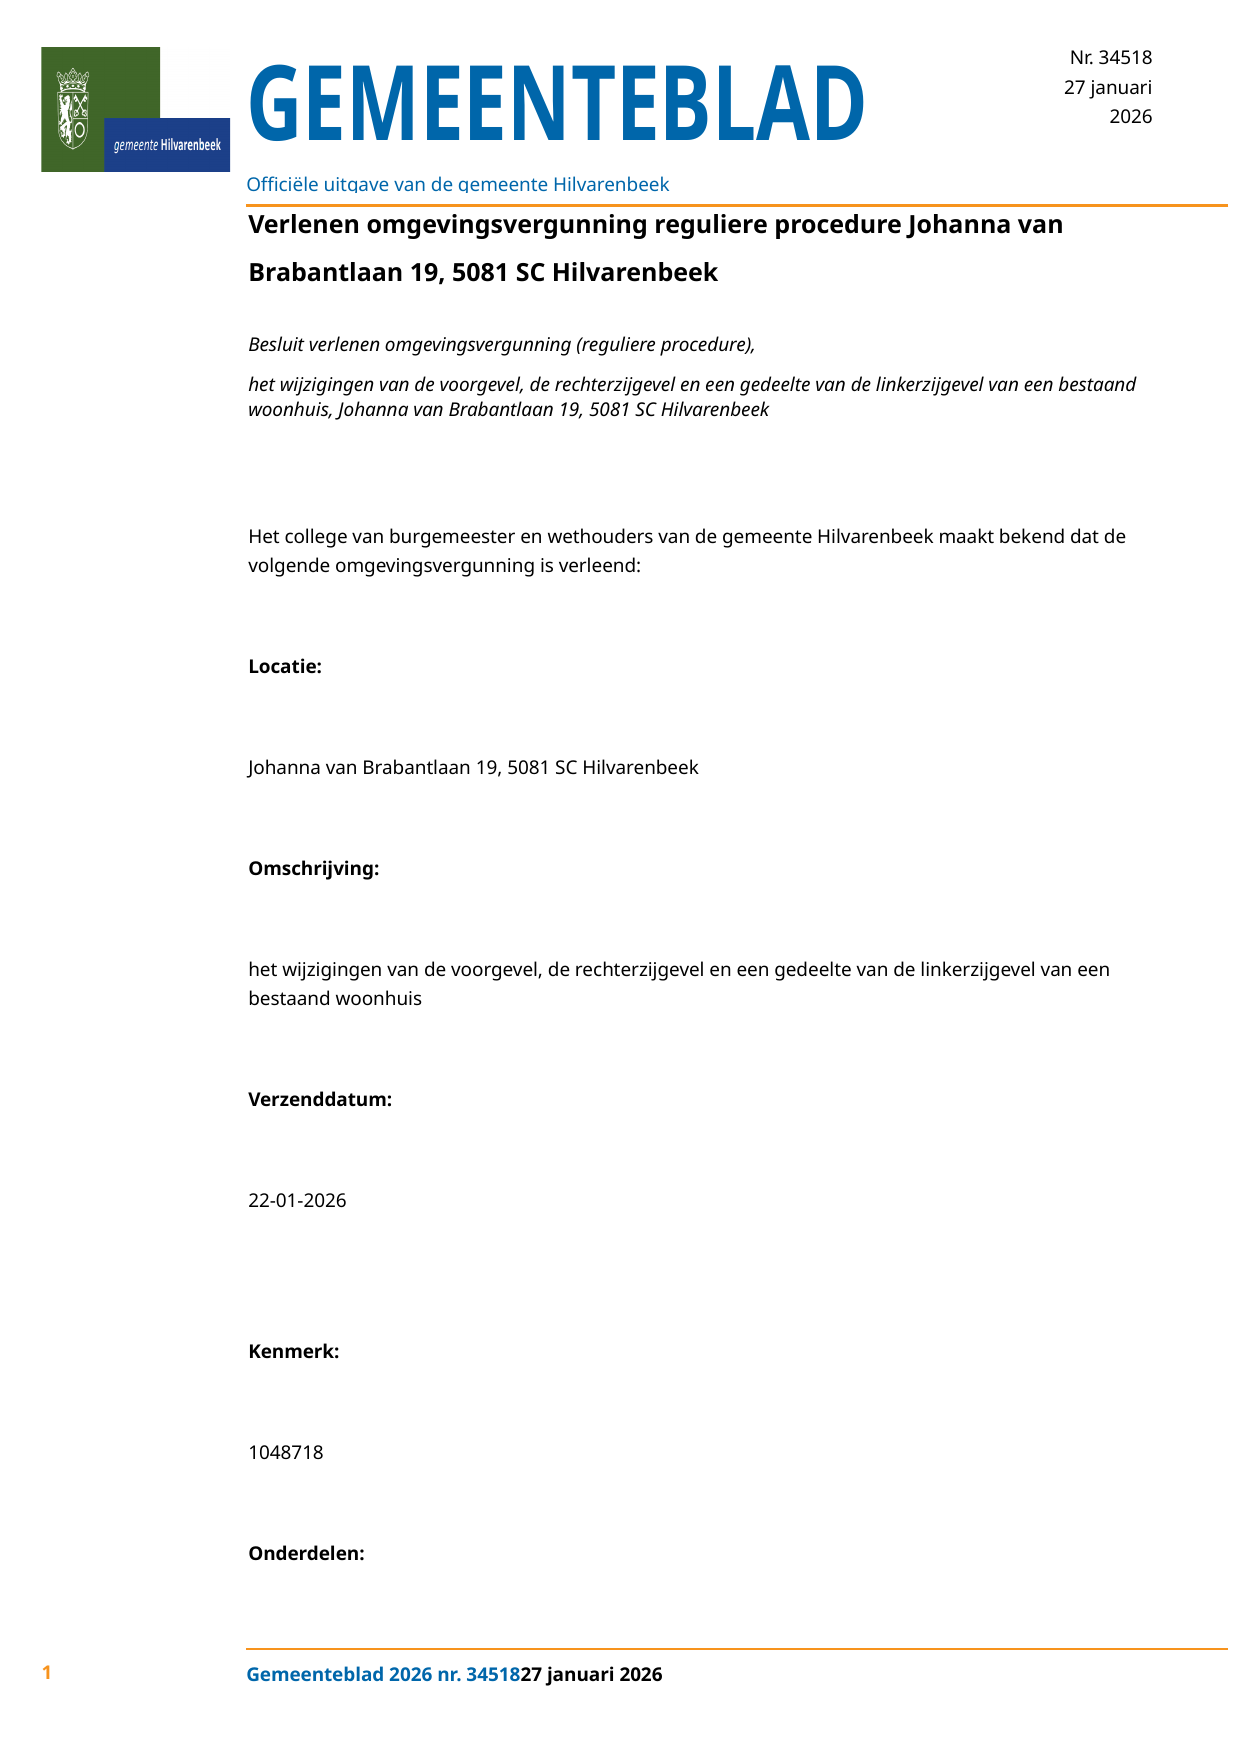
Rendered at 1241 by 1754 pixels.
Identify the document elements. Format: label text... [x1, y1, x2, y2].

text Verlenen omgevingsvergunning reguliere procedure Johanna van Brabantlaan 19, 5081 SC Hilvarenbeek [248, 207, 1152, 288]
text Omschrijving: [248, 855, 1152, 881]
text Kenmerk: [248, 1338, 1152, 1364]
picture [41, 47, 231, 172]
text 22-01-2026 [248, 1187, 1152, 1213]
text het wijzigingen van de voorgevel, de rechterzijgevel en een gedeelte van de linkerzijgevel van een bestaand woonhuis [248, 956, 1152, 1011]
text Verzenddatum: [248, 1086, 1152, 1112]
text Onderdelen: [248, 1540, 1152, 1566]
text Besluit verlenen omgevingsvergunning (reguliere procedure), [248, 331, 1152, 357]
text Johanna van Brabantlaan 19, 5081 SC Hilvarenbeek [248, 754, 1152, 780]
text Het college van burgemeester en wethouders van de gemeente Hilvarenbeek maakt bekend dat de volgende omgevingsvergunning is verleend: [248, 523, 1152, 578]
text Locatie: [248, 653, 1152, 679]
text het wijzigingen van de voorgevel, de rechterzijgevel en een gedeelte van de linkerzijgevel van een bestaand woonhuis, Johanna van Brabantlaan 19, 5081 SC Hilvarenbeek [248, 371, 1152, 422]
text 1048718 [248, 1439, 1152, 1465]
